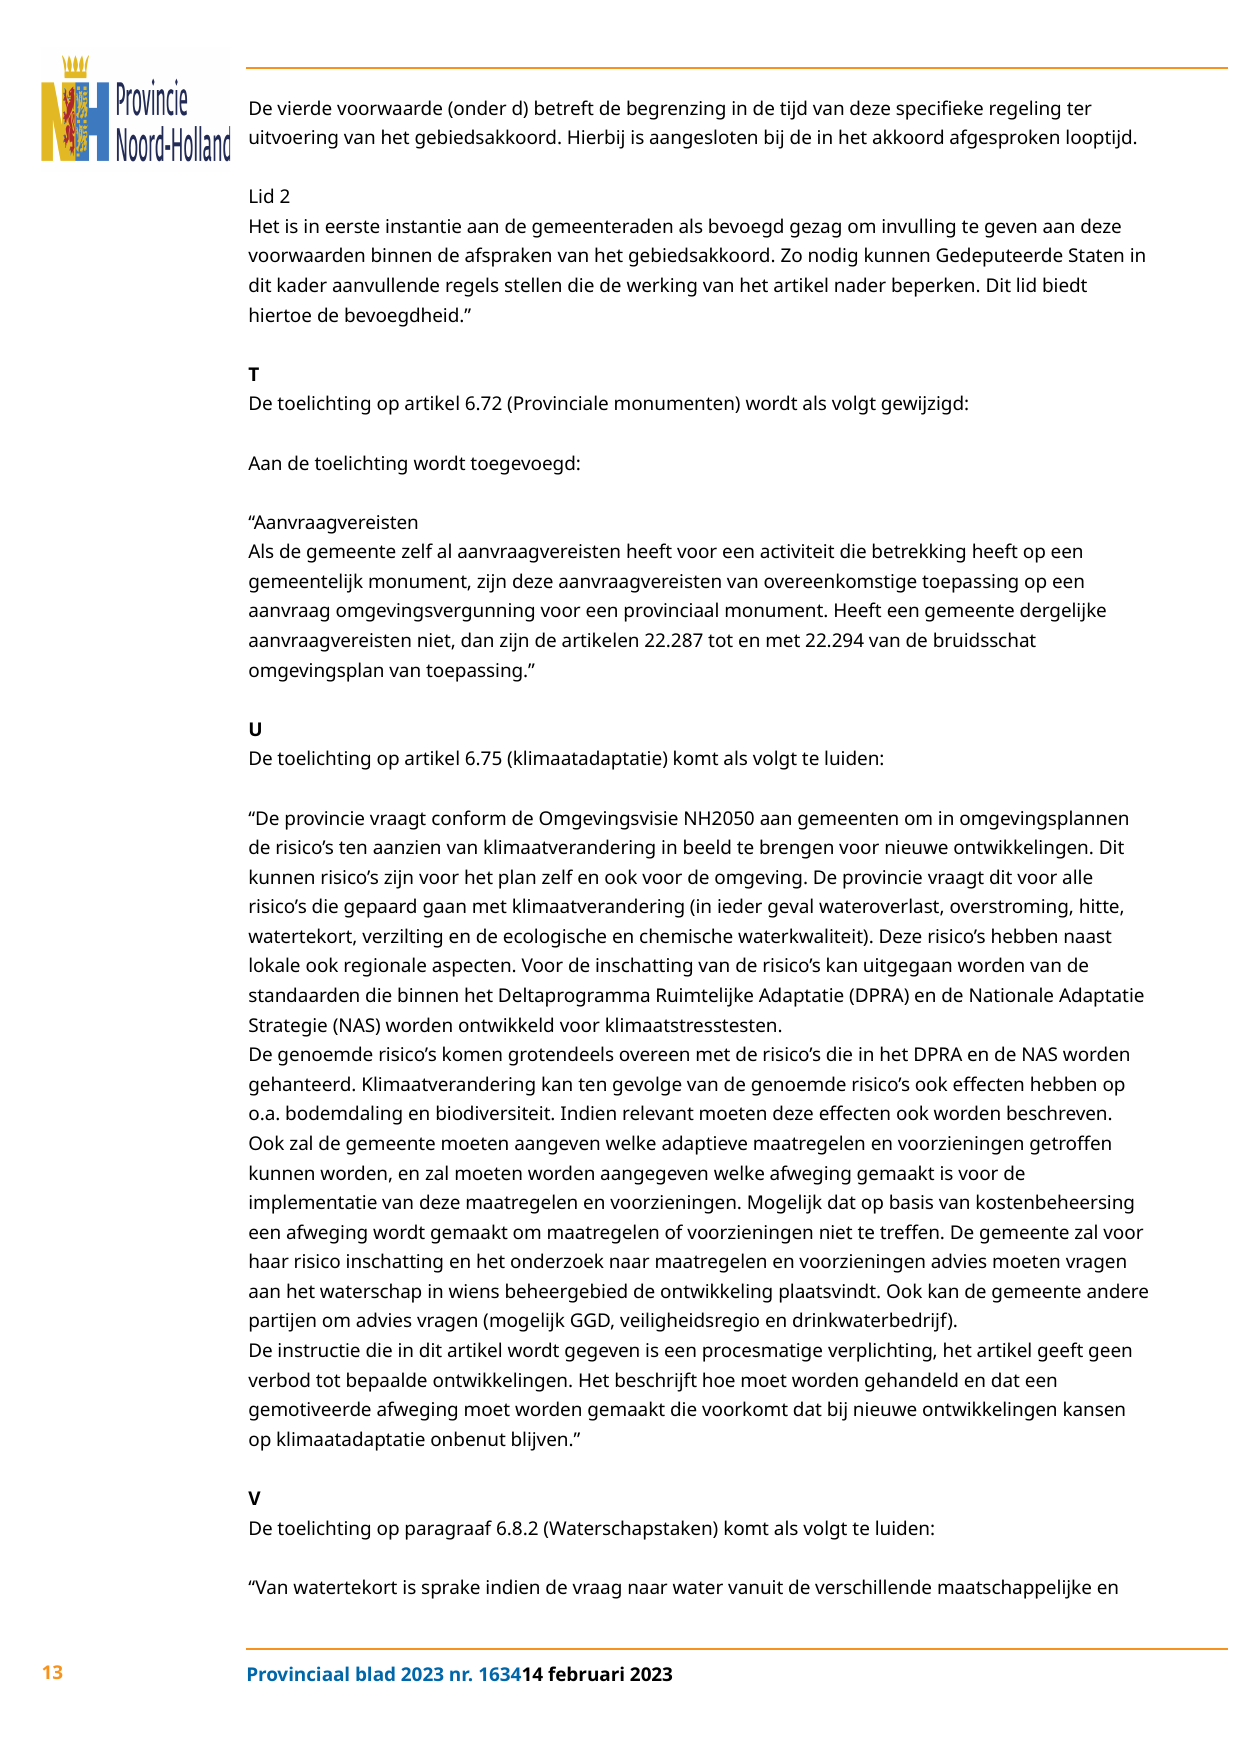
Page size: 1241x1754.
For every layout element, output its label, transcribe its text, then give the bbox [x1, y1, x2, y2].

text Aan de toelichting wordt toegevoegd: [248, 450, 1152, 476]
text De vierde voorwaarde (onder d) betreft de begrenzing in de tijd van deze specifieke regeling ter uitvoering van het gebiedsakkoord. Hierbij is aangesloten bij de in het akkoord afgesproken looptijd. [248, 95, 1152, 150]
text De toelichting op artikel 6.75 (klimaatadaptatie) komt als volgt te luiden: [248, 746, 1152, 771]
text De instructie die in dit artikel wordt gegeven is een procesmatige verplichting, het artikel geeft geen verbod tot bepaalde ontwikkelingen. Het beschrijft hoe moet worden gehandeld en dat een gemotiveerde afweging moet worden gemaakt die voorkomt dat bij nieuwe ontwikkelingen kansen op klimaatadaptatie onbenut blijven.” [248, 1337, 1152, 1452]
text “De provincie vraagt conform de Omgevingsvisie NH2050 aan gemeenten om in omgevingsplannen de risico’s ten aanzien van klimaatverandering in beeld te brengen voor nieuwe ontwikkelingen. Dit kunnen risico’s zijn voor het plan zelf en ook voor de omgeving. De provincie vraagt dit voor alle risico’s die gepaard gaan met klimaatverandering (in ieder geval wateroverlast, overstroming, hitte, watertekort, verzilting en de ecologische en chemische waterkwaliteit). Deze risico’s hebben naast lokale ook regionale aspecten. Voor de inschatting van de risico’s kan uitgegaan worden van de standaarden die binnen het Deltaprogramma Ruimtelijke Adaptatie (DPRA) en de Nationale Adaptatie Strategie (NAS) worden ontwikkeld voor klimaatstresstesten. [248, 805, 1152, 1038]
text Lid 2 [248, 183, 1152, 209]
text U [248, 716, 1152, 742]
text Het is in eerste instantie aan de gemeenteraden als bevoegd gezag om invulling te geven aan deze voorwaarden binnen de afspraken van het gebiedsakkoord. Zo nodig kunnen Gedeputeerde Staten in dit kader aanvullende regels stellen die de werking van het artikel nader beperken. Dit lid biedt hiertoe de bevoegdheid.” [248, 213, 1152, 328]
text “Aanvraagvereisten [248, 509, 1152, 535]
text V [248, 1485, 1152, 1511]
text “Van watertekort is sprake indien de vraag naar water vanuit de verschillende maatschappelijke en [248, 1574, 1152, 1600]
picture [41, 47, 231, 172]
text Als de gemeente zelf al aanvraagvereisten heeft voor een activiteit die betrekking heeft op een gemeentelijk monument, zijn deze aanvraagvereisten van overeenkomstige toepassing op een aanvraag omgevingsvergunning voor een provinciaal monument. Heeft een gemeente dergelijke aanvraagvereisten niet, dan zijn de artikelen 22.287 tot en met 22.294 van de bruidsschat omgevingsplan van toepassing.” [248, 538, 1152, 683]
text T [248, 361, 1152, 387]
text De genoemde risico’s komen grotendeels overeen met de risico’s die in het DPRA en de NAS worden gehanteerd. Klimaatverandering kan ten gevolge van de genoemde risico’s ook effecten hebben op o.a. bodemdaling en biodiversiteit. Indien relevant moeten deze effecten ook worden beschreven. Ook zal de gemeente moeten aangeven welke adaptieve maatregelen en voorzieningen getroffen kunnen worden, en zal moeten worden aangegeven welke afweging gemaakt is voor de implementatie van deze maatregelen en voorzieningen. Mogelijk dat op basis van kostenbeheersing een afweging wordt gemaakt om maatregelen of voorzieningen niet te treffen. De gemeente zal voor haar risico inschatting en het onderzoek naar maatregelen en voorzieningen advies moeten vragen aan het waterschap in wiens beheergebied de ontwikkeling plaatsvindt. Ook kan de gemeente andere partijen om advies vragen (mogelijk GGD, veiligheidsregio en drinkwaterbedrijf). [248, 1041, 1152, 1333]
text De toelichting op paragraaf 6.8.2 (Waterschapstaken) komt als volgt te luiden: [248, 1515, 1152, 1541]
text De toelichting op artikel 6.72 (Provinciale monumenten) wordt als volgt gewijzigd: [248, 391, 1152, 416]
